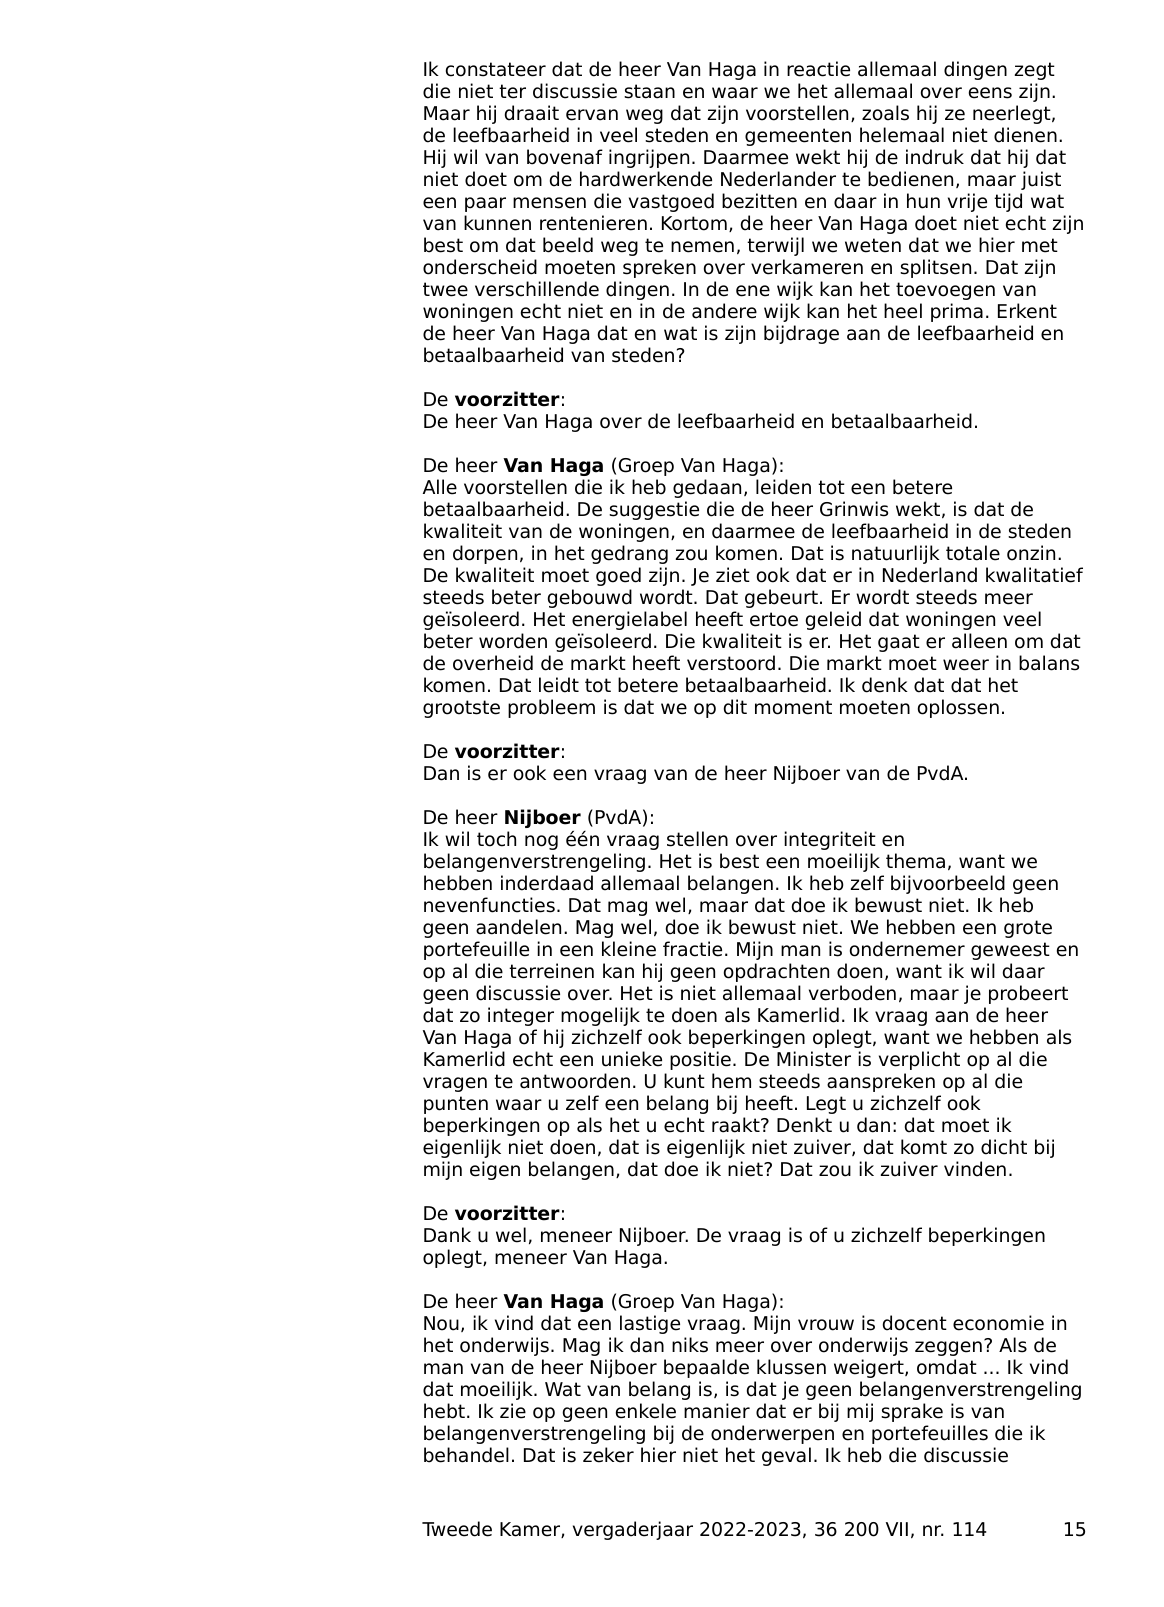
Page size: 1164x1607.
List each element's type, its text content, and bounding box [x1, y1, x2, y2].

text Dan is er ook een vraag van de heer Nijboer van de PvdA. [422, 763, 1087, 785]
text De voorzitter: [422, 741, 1087, 763]
text De heer Van Haga over de leefbaarheid en betaalbaarheid. [422, 411, 1087, 433]
text Ik constateer dat de heer Van Haga in reactie allemaal dingen zegt die niet ter discussie staan en waar we het allemaal over eens zijn. Maar hij draait ervan weg dat zijn voorstellen, zoals hij ze neerlegt, de leefbaarheid in veel steden en gemeenten helemaal niet dienen. Hij wil van bovenaf ingrijpen. Daarmee wekt hij de indruk dat hij dat niet doet om de hardwerkende Nederlander te bedienen, maar juist een paar mensen die vastgoed bezitten en daar in hun vrije tijd wat van kunnen rentenieren. Kortom, de heer Van Haga doet niet echt zijn best om dat beeld weg te nemen, terwijl we weten dat we hier met onderscheid moeten spreken over verkameren en splitsen. Dat zijn twee verschillende dingen. In de ene wijk kan het toevoegen van woningen echt niet en in de andere wijk kan het heel prima. Erkent de heer Van Haga dat en wat is zijn bijdrage aan de leefbaarheid en betaalbaarheid van steden? [422, 59, 1087, 367]
text De voorzitter: [422, 389, 1087, 411]
text De voorzitter: [422, 1203, 1087, 1225]
text Alle voorstellen die ik heb gedaan, leiden tot een betere betaalbaarheid. De suggestie die de heer Grinwis wekt, is dat de kwaliteit van de woningen, en daarmee de leefbaarheid in de steden en dorpen, in het gedrang zou komen. Dat is natuurlijk totale onzin. De kwaliteit moet goed zijn. Je ziet ook dat er in Nederland kwalitatief steeds beter gebouwd wordt. Dat gebeurt. Er wordt steeds meer geïsoleerd. Het energielabel heeft ertoe geleid dat woningen veel beter worden geïsoleerd. Die kwaliteit is er. Het gaat er alleen om dat de overheid de markt heeft verstoord. Die markt moet weer in balans komen. Dat leidt tot betere betaalbaarheid. Ik denk dat dat het grootste probleem is dat we op dit moment moeten oplossen. [422, 477, 1087, 719]
text Nou, ik vind dat een lastige vraag. Mijn vrouw is docent economie in het onderwijs. Mag ik dan niks meer over onderwijs zeggen? Als de man van de heer Nijboer bepaalde klussen weigert, omdat ... Ik vind dat moeilijk. Wat van belang is, is dat je geen belangenverstrengeling hebt. Ik zie op geen enkele manier dat er bij mij sprake is van belangenverstrengeling bij de onderwerpen en portefeuilles die ik behandel. Dat is zeker hier niet het geval. Ik heb die discussie [422, 1313, 1087, 1467]
text De heer Van Haga (Groep Van Haga): [422, 1291, 1087, 1313]
text De heer Van Haga (Groep Van Haga): [422, 455, 1087, 477]
text Ik wil toch nog één vraag stellen over integriteit en belangenverstrengeling. Het is best een moeilijk thema, want we hebben inderdaad allemaal belangen. Ik heb zelf bijvoorbeeld geen nevenfuncties. Dat mag wel, maar dat doe ik bewust niet. Ik heb geen aandelen. Mag wel, doe ik bewust niet. We hebben een grote portefeuille in een kleine fractie. Mijn man is ondernemer geweest en op al die terreinen kan hij geen opdrachten doen, want ik wil daar geen discussie over. Het is niet allemaal verboden, maar je probeert dat zo integer mogelijk te doen als Kamerlid. Ik vraag aan de heer Van Haga of hij zichzelf ook beperkingen oplegt, want we hebben als Kamerlid echt een unieke positie. De Minister is verplicht op al die vragen te antwoorden. U kunt hem steeds aanspreken op al die punten waar u zelf een belang bij heeft. Legt u zichzelf ook beperkingen op als het u echt raakt? Denkt u dan: dat moet ik eigenlijk niet doen, dat is eigenlijk niet zuiver, dat komt zo dicht bij mijn eigen belangen, dat doe ik niet? Dat zou ik zuiver vinden. [422, 829, 1087, 1181]
text Dank u wel, meneer Nijboer. De vraag is of u zichzelf beperkingen oplegt, meneer Van Haga. [422, 1225, 1087, 1269]
text De heer Nijboer (PvdA): [422, 807, 1087, 829]
